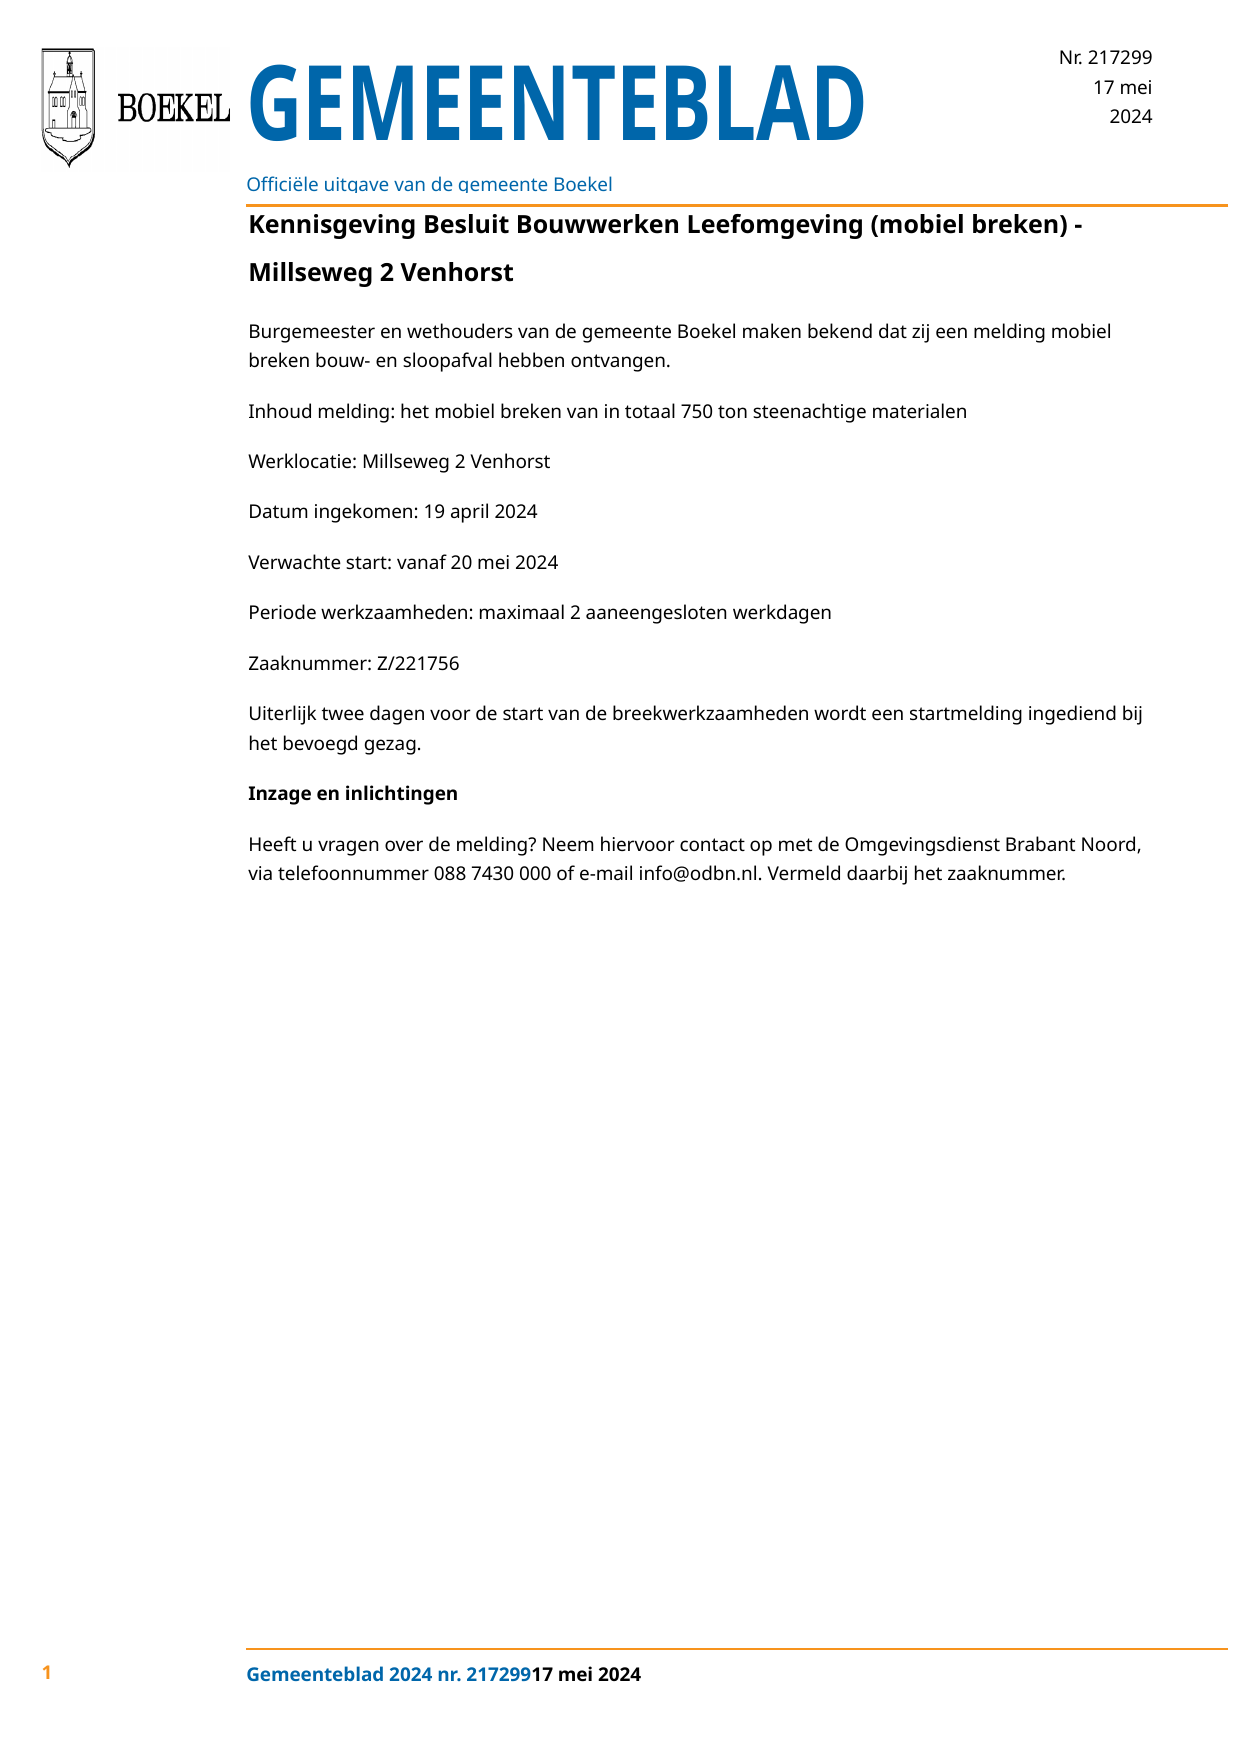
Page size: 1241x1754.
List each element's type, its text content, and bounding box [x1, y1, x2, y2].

text Burgemeester en wethouders van de gemeente Boekel maken bekend dat zij een melding mobiel breken bouw- en sloopafval hebben ontvangen. [248, 318, 1152, 373]
text Inzage en inlichtingen [248, 780, 1152, 806]
picture [41, 47, 231, 172]
text Kennisgeving Besluit Bouwwerken Leefomgeving (mobiel breken) - Millseweg 2 Venhorst [248, 207, 1152, 288]
text Periode werkzaamheden: maximaal 2 aaneengesloten werkdagen [248, 599, 1152, 625]
text Heeft u vragen over de melding? Neem hiervoor contact op met de Omgevingsdienst Brabant Noord, via telefoonnummer 088 7430 000 of e-mail info@odbn.nl. Vermeld daarbij het zaaknummer. [248, 831, 1152, 886]
text Zaaknummer: Z/221756 [248, 650, 1152, 676]
text Inhoud melding: het mobiel breken van in totaal 750 ton steenachtige materialen [248, 398, 1152, 424]
text Werklocatie: Millseweg 2 Venhorst [248, 448, 1152, 474]
text Verwachte start: vanaf 20 mei 2024 [248, 549, 1152, 575]
text Datum ingekomen: 19 april 2024 [248, 499, 1152, 524]
text Uiterlijk twee dagen voor de start van de breekwerkzaamheden wordt een startmelding ingediend bij het bevoegd gezag. [248, 700, 1152, 756]
